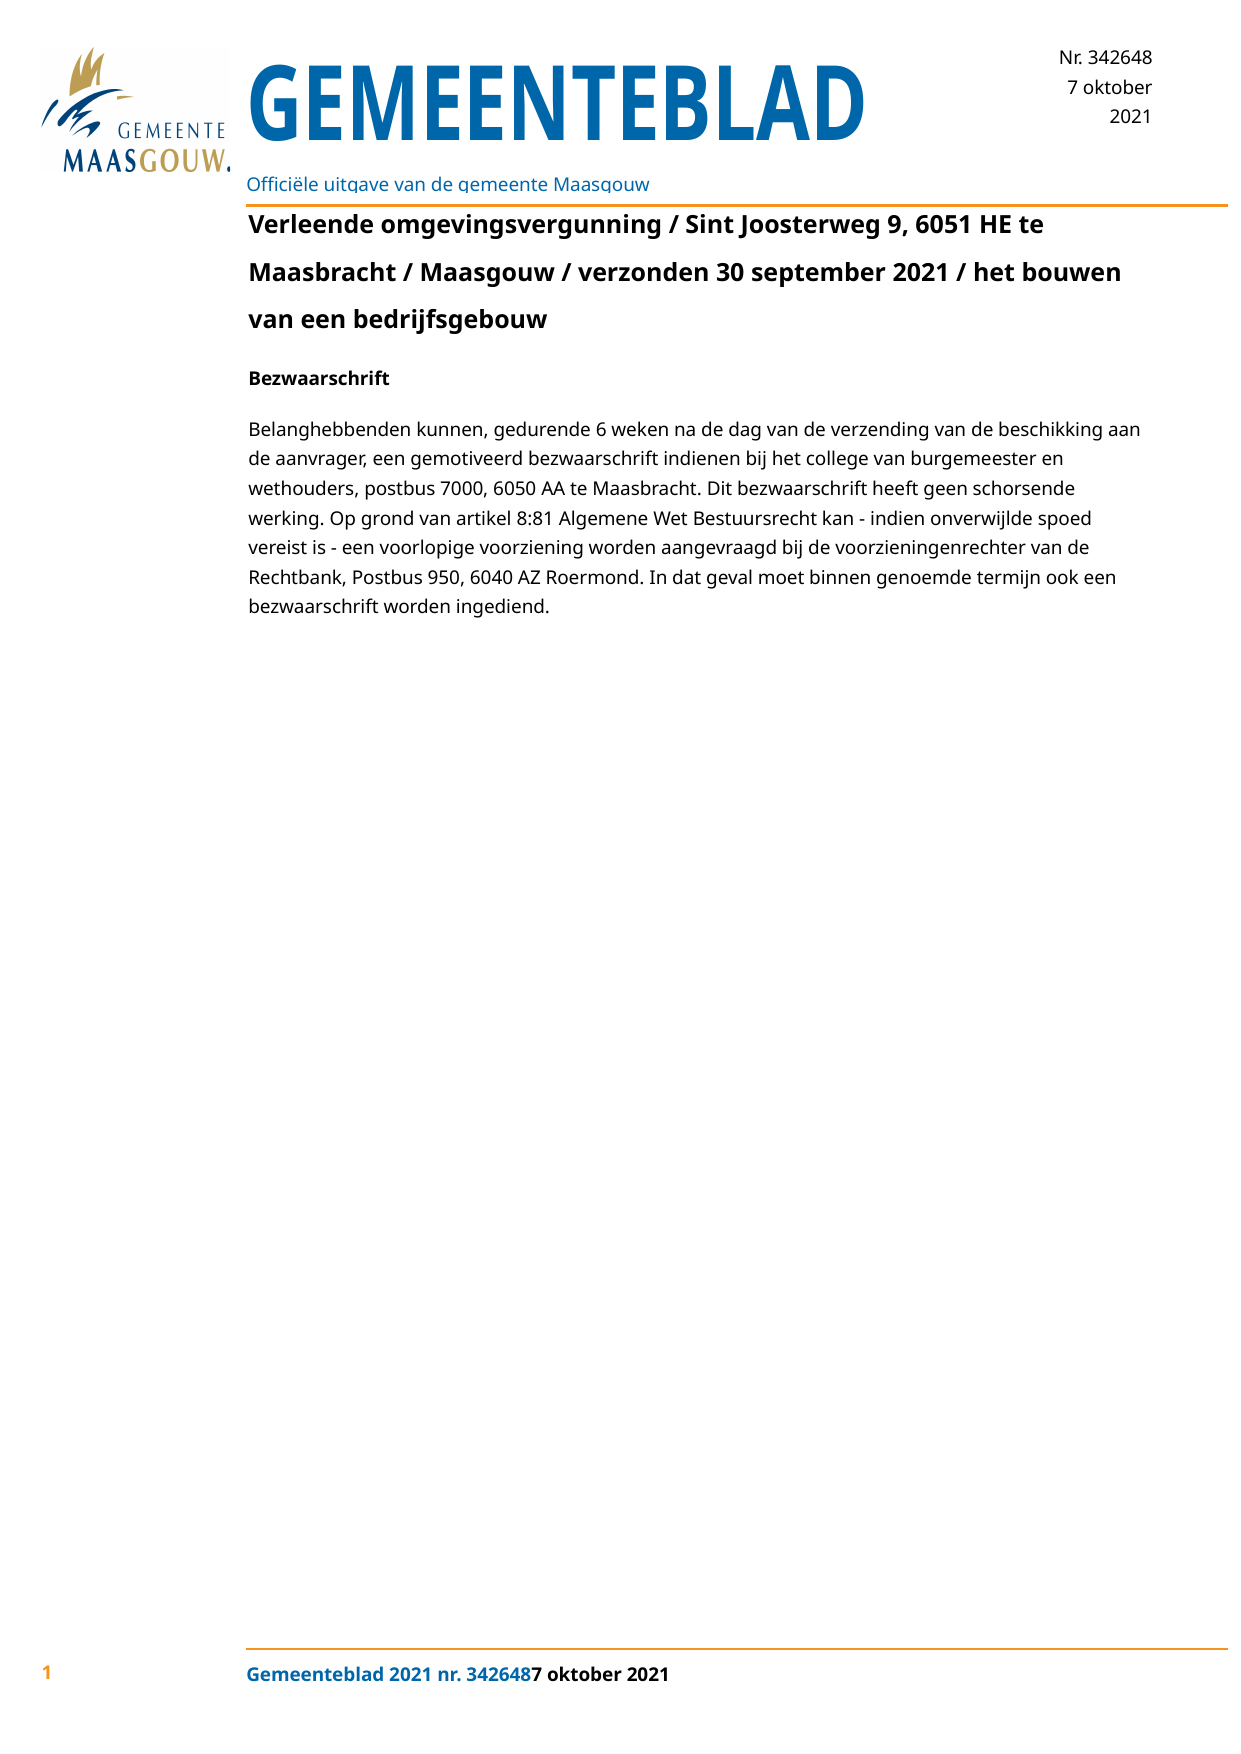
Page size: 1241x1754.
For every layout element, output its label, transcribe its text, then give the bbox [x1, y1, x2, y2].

text Verleende omgevingsvergunning / Sint Joosterweg 9, 6051 HE te Maasbracht / Maasgouw / verzonden 30 september 2021 / het bouwen van een bedrijfsgebouw [248, 207, 1152, 336]
text Bezwaarschrift [248, 366, 1152, 391]
picture [41, 47, 231, 172]
text Belanghebbenden kunnen, gedurende 6 weken na de dag van de verzending van de beschikking aan de aanvrager, een gemotiveerd bezwaarschrift indienen bij het college van burgemeester en wethouders, postbus 7000, 6050 AA te Maasbracht. Dit bezwaarschrift heeft geen schorsende werking. Op grond van artikel 8:81 Algemene Wet Bestuursrecht kan - indien onverwijlde spoed vereist is - een voorlopige voorziening worden aangevraagd bij de voorzieningenrechter van de Rechtbank, Postbus 950, 6040 AZ Roermond. In dat geval moet binnen genoemde termijn ook een bezwaarschrift worden ingediend. [248, 416, 1152, 619]
